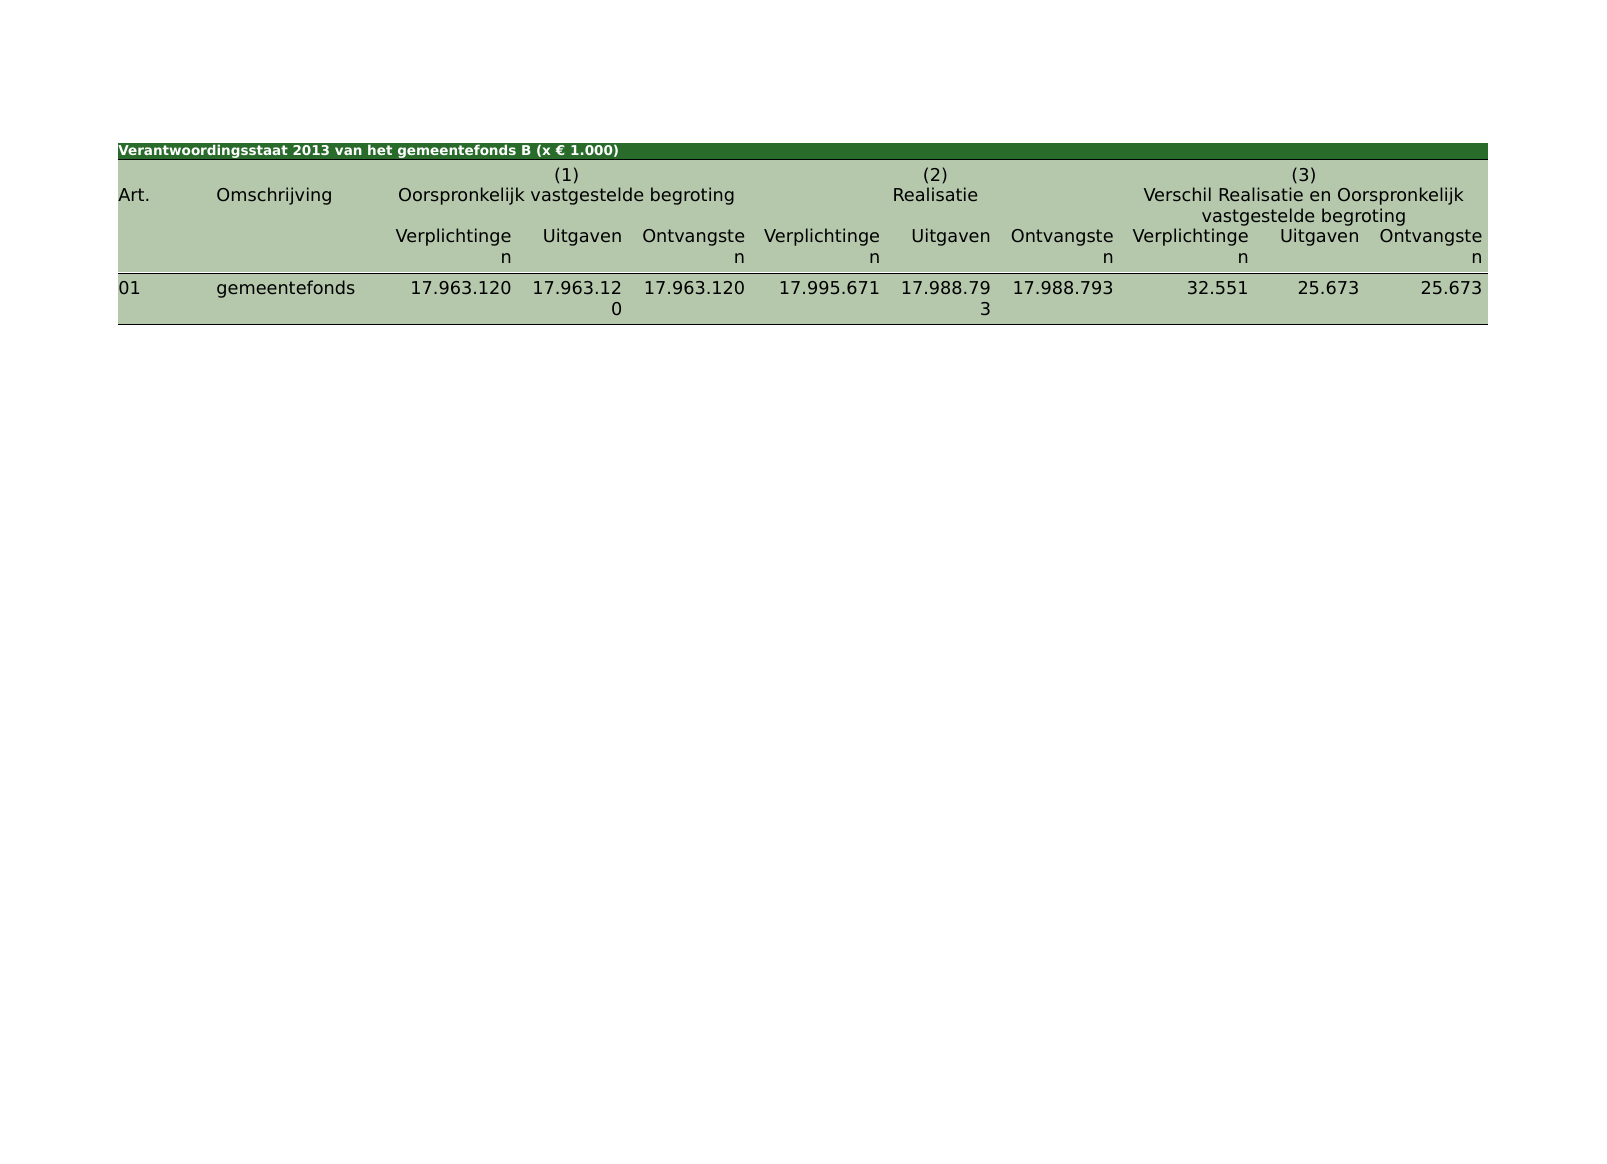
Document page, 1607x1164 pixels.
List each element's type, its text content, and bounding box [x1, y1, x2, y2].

table_cell [210, 160, 382, 185]
table_cell (2) [751, 160, 1119, 185]
table_cell Realisatie [751, 185, 1119, 226]
table_cell Art. [118, 185, 210, 226]
table_cell Oorspronkelijk vastgestelde begroting [382, 185, 751, 226]
table_cell 17.995.671 [751, 274, 886, 324]
table_cell 25.673 [1255, 274, 1365, 324]
table_cell 17.963.120 [628, 274, 751, 324]
table_cell [118, 160, 210, 185]
table_cell Verplichtingen [1119, 226, 1254, 272]
table_cell Omschrijving [210, 185, 382, 226]
table_cell gemeentefonds [210, 274, 382, 324]
table_cell 17.963.120 [518, 274, 628, 324]
table_cell Uitgaven [886, 226, 997, 272]
table_cell (3) [1119, 160, 1488, 185]
table_cell Ontvangsten [628, 226, 751, 272]
table_cell Verplichtingen [382, 226, 517, 272]
table_cell 17.963.120 [382, 274, 517, 324]
table_cell [118, 226, 210, 272]
table_cell Ontvangsten [997, 226, 1119, 272]
table_header Verantwoordingsstaat 2013 van het gemeentefonds B (x € 1.000) [118, 143, 1488, 159]
table_cell Ontvangsten [1365, 226, 1488, 272]
table_cell 17.988.793 [997, 274, 1119, 324]
table_cell 01 [118, 274, 210, 324]
table_cell Verschil Realisatie en Oorspronkelijk vastgestelde begroting [1119, 185, 1488, 226]
table_cell Verplichtingen [751, 226, 886, 272]
table_cell Uitgaven [1255, 226, 1365, 272]
table_cell 17.988.793 [886, 274, 997, 324]
table_cell Uitgaven [518, 226, 628, 272]
table_cell [210, 226, 382, 272]
table_cell 32.551 [1119, 274, 1254, 324]
table_cell 25.673 [1365, 274, 1488, 324]
table_cell (1) [382, 160, 751, 185]
